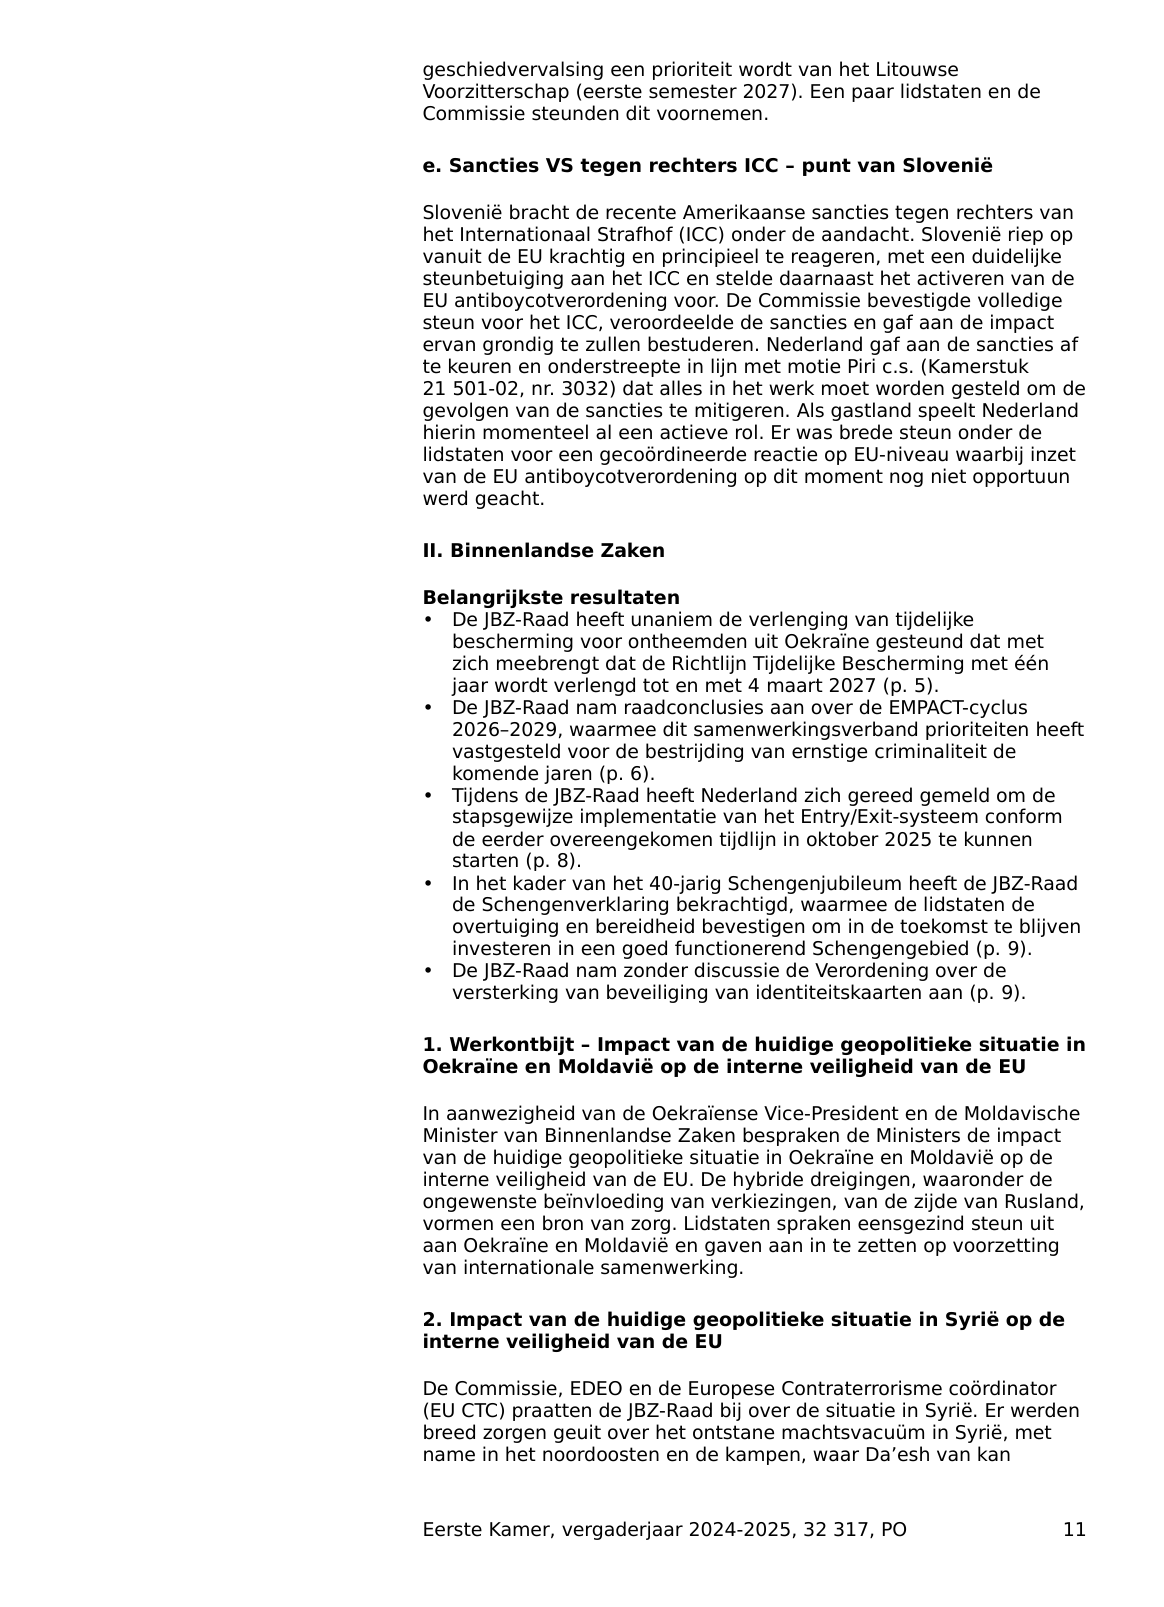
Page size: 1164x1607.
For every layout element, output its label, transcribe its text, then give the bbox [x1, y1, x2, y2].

text • De JBZ-Raad nam raadconclusies aan over de EMPACT-cyclus 2026–2029, waarmee dit samenwerkingsverband prioriteiten heeft vastgesteld voor de bestrijding van ernstige criminaliteit de komende jaren (p. 6). [422, 697, 1087, 784]
text Slovenië bracht de recente Amerikaanse sancties tegen rechters van het Internationaal Strafhof (ICC) onder de aandacht. Slovenië riep op vanuit de EU krachtig en principieel te reageren, met een duidelijke steunbetuiging aan het ICC en stelde daarnaast het activeren van de EU antiboycotverordening voor. De Commissie bevestigde volledige steun voor het ICC, veroordeelde de sancties en gaf aan de impact ervan grondig te zullen bestuderen. Nederland gaf aan de sancties af te keuren en onderstreepte in lijn met motie Piri c.s. (Kamerstuk 21 501-02, nr. 3032) dat alles in het werk moet worden gesteld om de gevolgen van de sancties te mitigeren. Als gastland speelt Nederland hierin momenteel al een actieve rol. Er was brede steun onder de lidstaten voor een gecoördineerde reactie op EU-niveau waarbij inzet van de EU antiboycotverordening op dit moment nog niet opportuun werd geacht. [422, 202, 1087, 510]
text • In het kader van het 40-jarig Schengenjubileum heeft de JBZ-Raad de Schengenverklaring bekrachtigd, waarmee de lidstaten de overtuiging en bereidheid bevestigen om in de toekomst te blijven investeren in een goed functionerend Schengengebied (p. 9). [422, 872, 1087, 960]
text • De JBZ-Raad nam zonder discussie de Verordening over de versterking van beveiliging van identiteitskaarten aan (p. 9). [422, 960, 1087, 1004]
subtitle 2. Impact van de huidige geopolitieke situatie in Syrië op de interne veiligheid van de EU [422, 1309, 1087, 1353]
text • De JBZ-Raad heeft unaniem de verlenging van tijdelijke bescherming voor ontheemden uit Oekraïne gesteund dat met zich meebrengt dat de Richtlijn Tijdelijke Bescherming met één jaar wordt verlengd tot en met 4 maart 2027 (p. 5). [422, 609, 1087, 697]
subtitle Belangrijkste resultaten [422, 587, 1087, 609]
text De Commissie, EDEO en de Europese Contraterrorisme coördinator (EU CTC) praatten de JBZ-Raad bij over de situatie in Syrië. Er werden breed zorgen geuit over het ontstane machtsvacuüm in Syrië, met name in het noordoosten en de kampen, waar Da’esh van kan [422, 1378, 1087, 1466]
subtitle 1. Werkontbijt – Impact van de huidige geopolitieke situatie in Oekraïne en Moldavië op de interne veiligheid van de EU [422, 1034, 1087, 1078]
subtitle II. Binnenlandse Zaken [422, 540, 1087, 562]
text In aanwezigheid van de Oekraïense Vice-President en de Moldavische Minister van Binnenlandse Zaken bespraken de Ministers de impact van de huidige geopolitieke situatie in Oekraïne en Moldavië op de interne veiligheid van de EU. De hybride dreigingen, waaronder de ongewenste beïnvloeding van verkiezingen, van de zijde van Rusland, vormen een bron van zorg. Lidstaten spraken eensgezind steun uit aan Oekraïne en Moldavië en gaven aan in te zetten op voorzetting van internationale samenwerking. [422, 1103, 1087, 1279]
text geschiedvervalsing een prioriteit wordt van het Litouwse Voorzitterschap (eerste semester 2027). Een paar lidstaten en de Commissie steunden dit voornemen. [422, 59, 1087, 125]
text • Tijdens de JBZ-Raad heeft Nederland zich gereed gemeld om de stapsgewijze implementatie van het Entry/Exit-systeem conform de eerder overeengekomen tijdlijn in oktober 2025 te kunnen starten (p. 8). [422, 784, 1087, 872]
subtitle e. Sancties VS tegen rechters ICC – punt van Slovenië [422, 155, 1087, 177]
